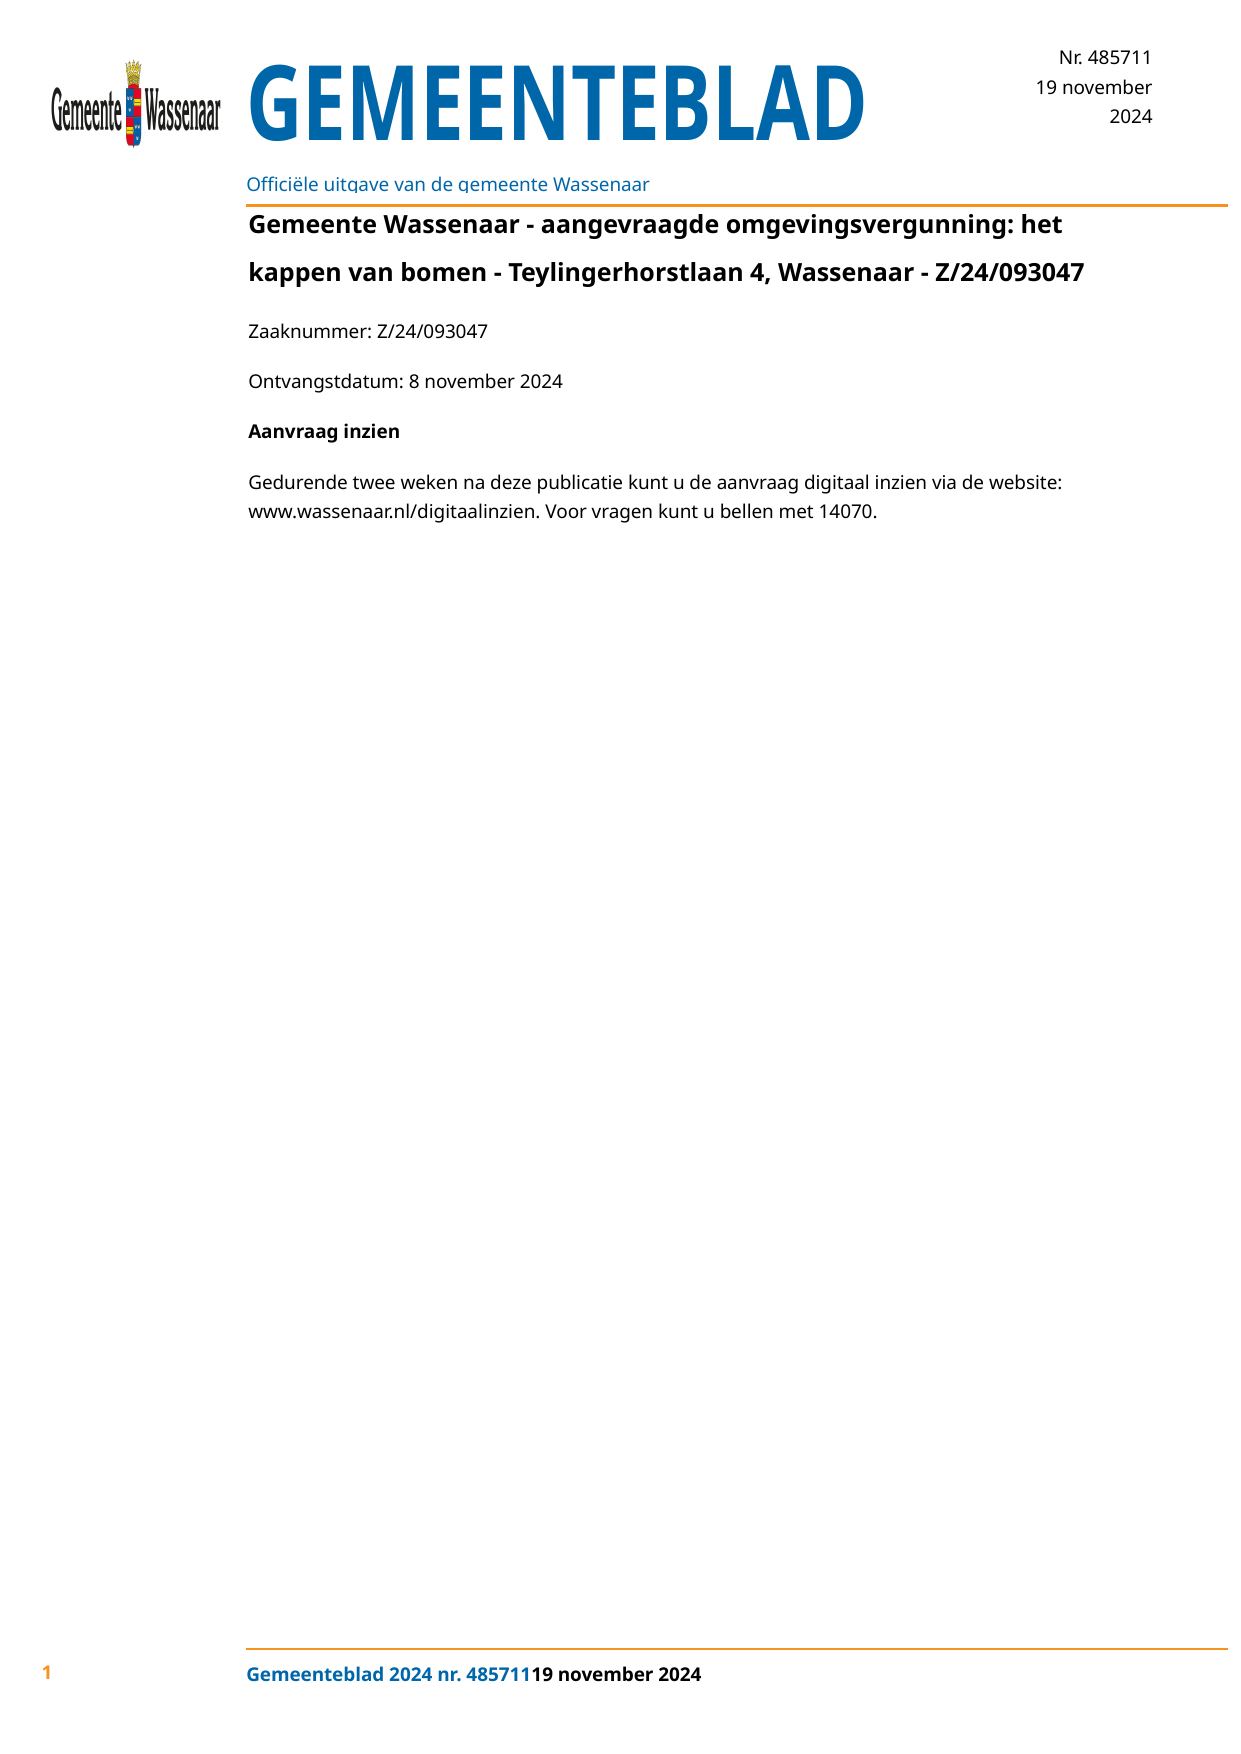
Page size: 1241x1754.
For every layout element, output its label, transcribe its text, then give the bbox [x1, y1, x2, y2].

text Aanvraag inzien [248, 419, 1152, 444]
text Zaaknummer: Z/24/093047 [248, 318, 1152, 344]
text Ontvangstdatum: 8 november 2024 [248, 368, 1152, 394]
text Gemeente Wassenaar - aangevraagde omgevingsvergunning: het kappen van bomen - Teylingerhorstlaan 4, Wassenaar - Z/24/093047 [248, 207, 1152, 288]
text Gedurende twee weken na deze publicatie kunt u de aanvraag digitaal inzien via de website: www.wassenaar.nl/digitaalinzien. Voor vragen kunt u bellen met 14070. [248, 469, 1152, 524]
picture [41, 47, 231, 172]
